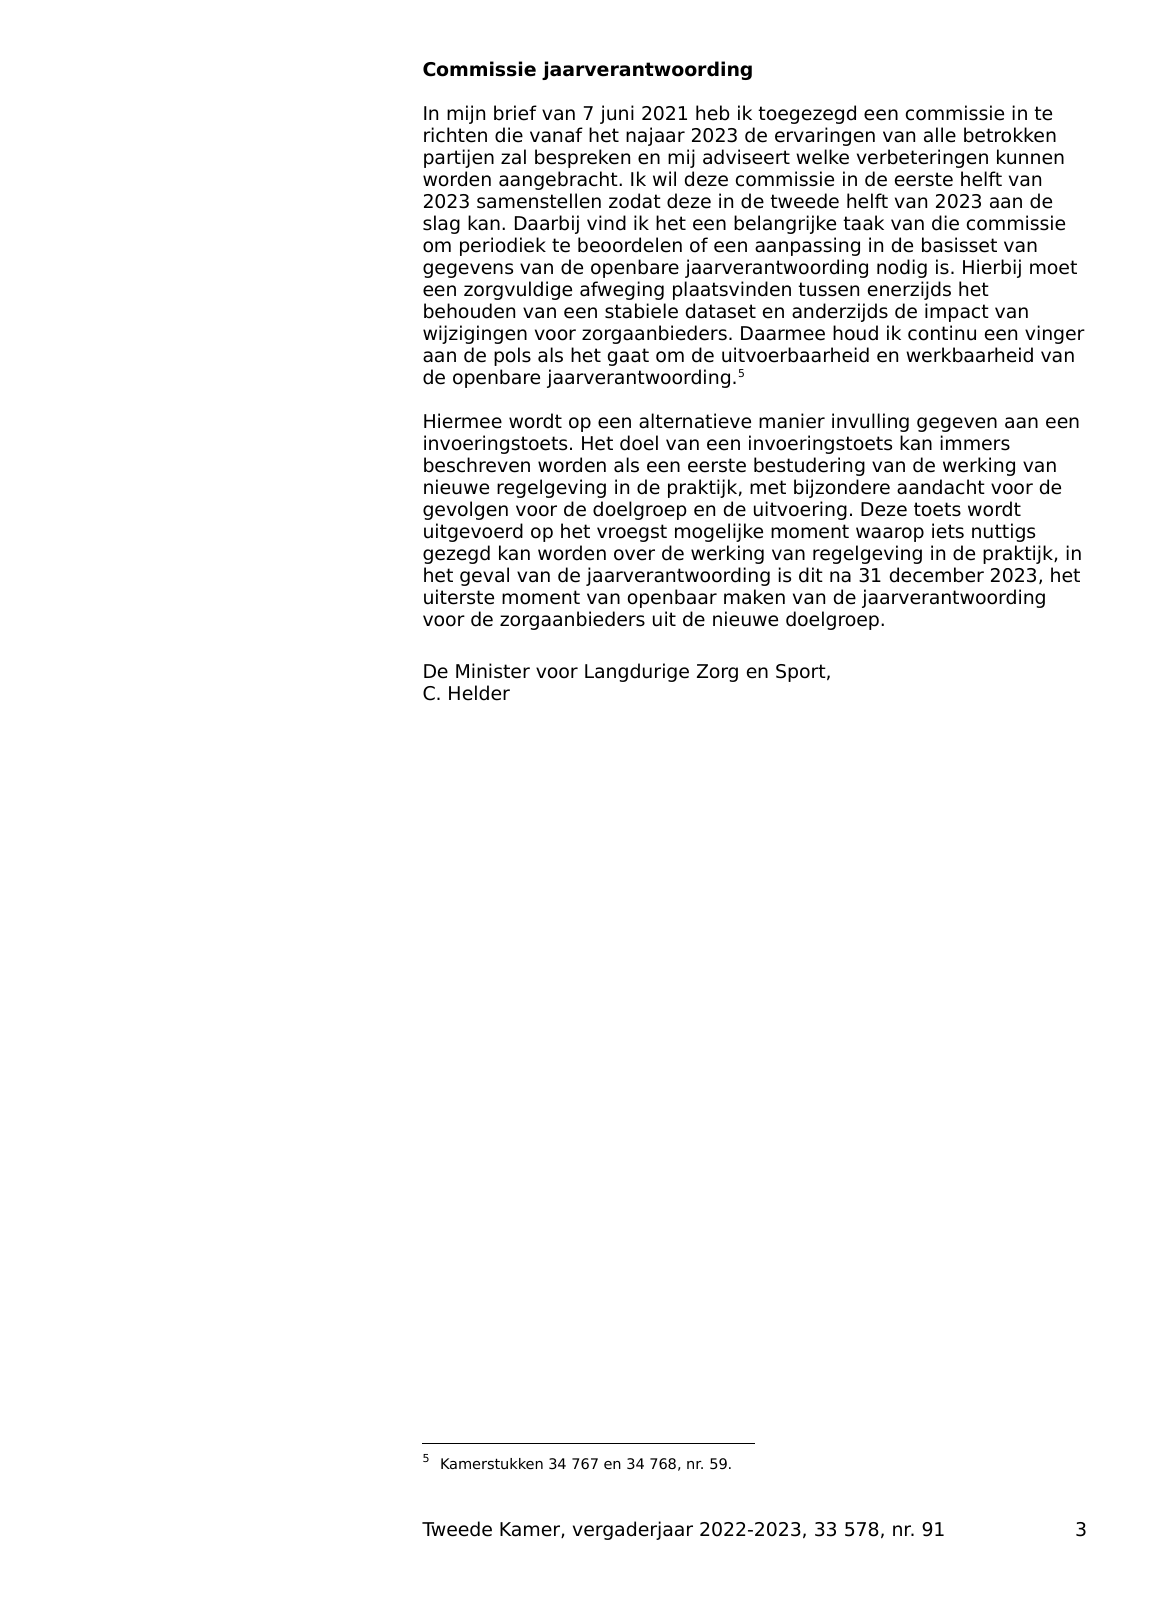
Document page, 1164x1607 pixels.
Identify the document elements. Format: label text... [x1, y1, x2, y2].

text Kamerstukken 34 767 en 34 768, nr. 59. [422, 1452, 1087, 1474]
text De Minister voor Langdurige Zorg en Sport, C. Helder [422, 661, 1087, 705]
text In mijn brief van 7 juni 2021 heb ik toegezegd een commissie in te richten die vanaf het najaar 2023 de ervaringen van alle betrokken partijen zal bespreken en mij adviseert welke verbeteringen kunnen worden aangebracht. Ik wil deze commissie in de eerste helft van 2023 samenstellen zodat deze in de tweede helft van 2023 aan de slag kan. Daarbij vind ik het een belangrijke taak van die commissie om periodiek te beoordelen of een aanpassing in de basisset van gegevens van de openbare jaarverantwoording nodig is. Hierbij moet een zorgvuldige afweging plaatsvinden tussen enerzijds het behouden van een stabiele dataset en anderzijds de impact van wijzigingen voor zorgaanbieders. Daarmee houd ik continu een vinger aan de pols als het gaat om de uitvoerbaarheid en werkbaarheid van de openbare jaarverantwoording. [422, 103, 1087, 389]
text Hiermee wordt op een alternatieve manier invulling gegeven aan een invoeringstoets. Het doel van een invoeringstoets kan immers beschreven worden als een eerste bestudering van de werking van nieuwe regelgeving in de praktijk, met bijzondere aandacht voor de gevolgen voor de doelgroep en de uitvoering. Deze toets wordt uitgevoerd op het vroegst mogelijke moment waarop iets nuttigs gezegd kan worden over de werking van regelgeving in de praktijk, in het geval van de jaarverantwoording is dit na 31 december 2023, het uiterste moment van openbaar maken van de jaarverantwoording voor de zorgaanbieders uit de nieuwe doelgroep. [422, 411, 1087, 631]
subtitle Commissie jaarverantwoording [422, 59, 1087, 81]
